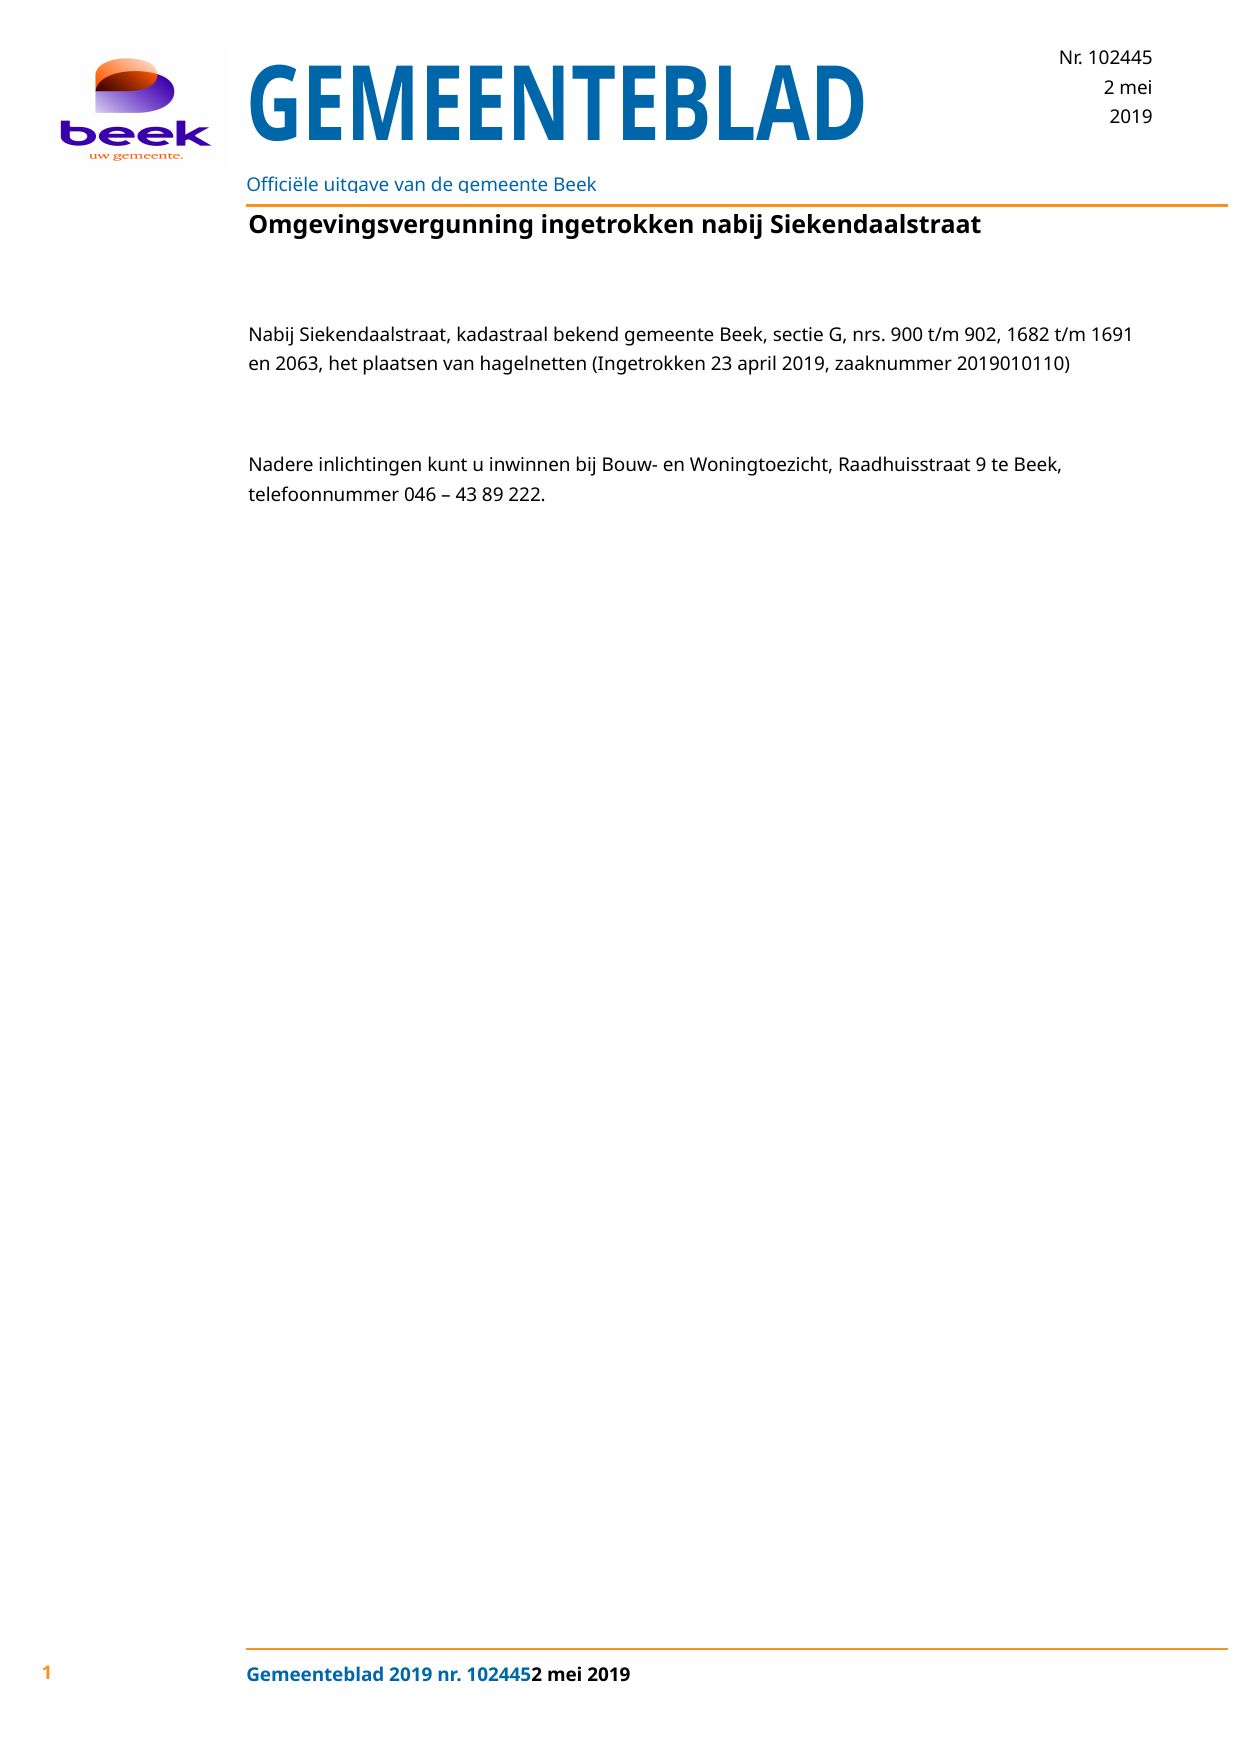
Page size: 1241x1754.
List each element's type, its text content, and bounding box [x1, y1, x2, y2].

text Nabij Siekendaalstraat, kadastraal bekend gemeente Beek, sectie G, nrs. 900 t/m 902, 1682 t/m 1691 en 2063, het plaatsen van hagelnetten (Ingetrokken 23 april 2019, zaaknummer 2019010110) [248, 321, 1152, 376]
text Omgevingsvergunning ingetrokken nabij Siekendaalstraat [248, 207, 1152, 241]
text Nadere inlichtingen kunt u inwinnen bij Bouw- en Woningtoezicht, Raadhuisstraat 9 te Beek, telefoonnummer 046 – 43 89 222. [248, 451, 1152, 506]
picture [41, 47, 231, 172]
